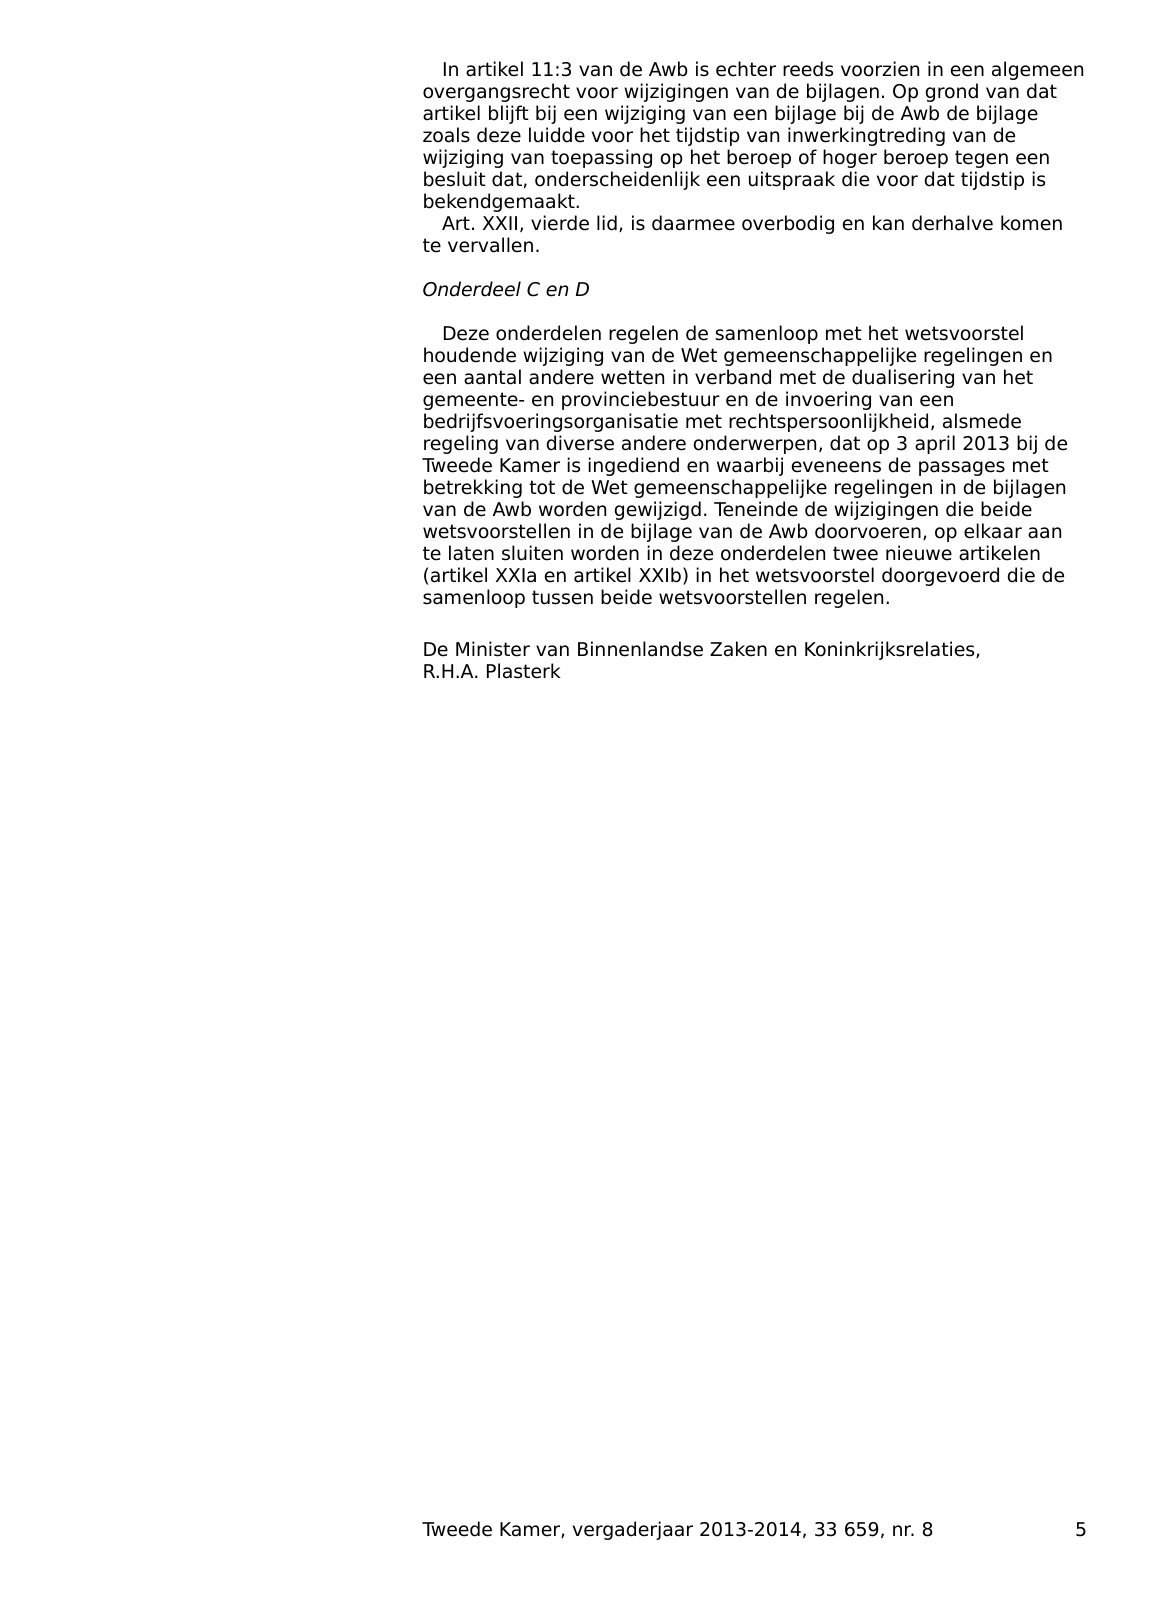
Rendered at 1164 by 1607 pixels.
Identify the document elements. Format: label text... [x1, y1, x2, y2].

text De Minister van Binnenlandse Zaken en Koninkrijksrelaties, R.H.A. Plasterk [422, 639, 1087, 683]
text Deze onderdelen regelen de samenloop met het wetsvoorstel houdende wijziging van de Wet gemeenschappelijke regelingen en een aantal andere wetten in verband met de dualisering van het gemeente- en provinciebestuur en de invoering van een bedrijfsvoeringsorganisatie met rechtspersoonlijkheid, alsmede regeling van diverse andere onderwerpen, dat op 3 april 2013 bij de Tweede Kamer is ingediend en waarbij eveneens de passages met betrekking tot de Wet gemeenschappelijke regelingen in de bijlagen van de Awb worden gewijzigd. Teneinde de wijzigingen die beide wetsvoorstellen in de bijlage van de Awb doorvoeren, op elkaar aan te laten sluiten worden in deze onderdelen twee nieuwe artikelen (artikel XXIa en artikel XXIb) in het wetsvoorstel doorgevoerd die de samenloop tussen beide wetsvoorstellen regelen. [422, 323, 1087, 609]
text In artikel 11:3 van de Awb is echter reeds voorzien in een algemeen overgangsrecht voor wijzigingen van de bijlagen. Op grond van dat artikel blijft bij een wijziging van een bijlage bij de Awb de bijlage zoals deze luidde voor het tijdstip van inwerkingtreding van de wijziging van toepassing op het beroep of hoger beroep tegen een besluit dat, onderscheidenlijk een uitspraak die voor dat tijdstip is bekendgemaakt. [422, 59, 1087, 213]
subtitle Onderdeel C en D [422, 279, 1087, 301]
text Art. XXII, vierde lid, is daarmee overbodig en kan derhalve komen te vervallen. [422, 213, 1087, 257]
